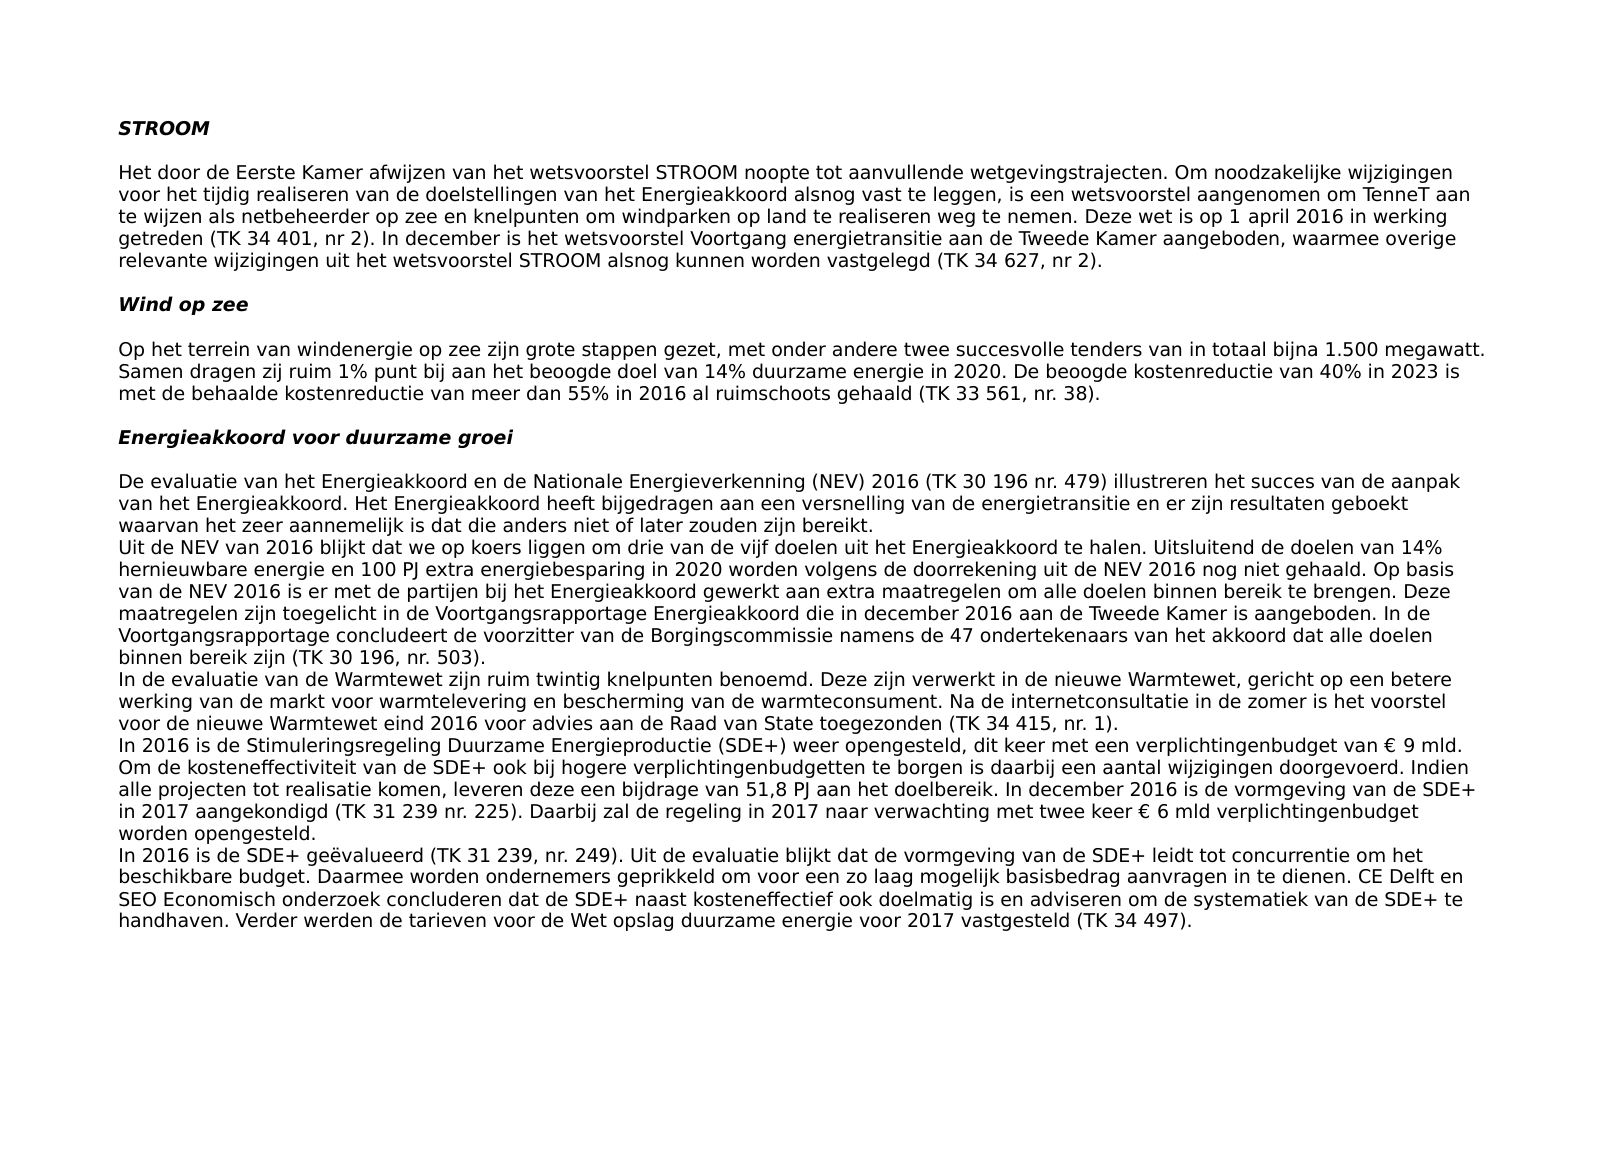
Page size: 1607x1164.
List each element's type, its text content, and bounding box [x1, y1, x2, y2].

text Uit de NEV van 2016 blijkt dat we op koers liggen om drie van de vijf doelen uit het Energieakkoord te halen. Uitsluitend de doelen van 14% hernieuwbare energie en 100 PJ extra energiebesparing in 2020 worden volgens de doorrekening uit de NEV 2016 nog niet gehaald. Op basis van de NEV 2016 is er met de partijen bij het Energieakkoord gewerkt aan extra maatregelen om alle doelen binnen bereik te brengen. Deze maatregelen zijn toegelicht in de Voortgangsrapportage Energieakkoord die in december 2016 aan de Tweede Kamer is aangeboden. In de Voortgangsrapportage concludeert de voorzitter van de Borgingscommissie namens de 47 ondertekenaars van het akkoord dat alle doelen binnen bereik zijn (TK 30 196, nr. 503). [118, 537, 1488, 669]
text In 2016 is de SDE+ geëvalueerd (TK 31 239, nr. 249). Uit de evaluatie blijkt dat de vormgeving van de SDE+ leidt tot concurrentie om het beschikbare budget. Daarmee worden ondernemers geprikkeld om voor een zo laag mogelijk basisbedrag aanvragen in te dienen. CE Delft en SEO Economisch onderzoek concluderen dat de SDE+ naast kosteneffectief ook doelmatig is en adviseren om de systematiek van de SDE+ te handhaven. Verder werden de tarieven voor de Wet opslag duurzame energie voor 2017 vastgesteld (TK 34 497). [118, 844, 1488, 932]
subtitle STROOM [118, 118, 1488, 140]
text Het door de Eerste Kamer afwijzen van het wetsvoorstel STROOM noopte tot aanvullende wetgevingstrajecten. Om noodzakelijke wijzigingen voor het tijdig realiseren van de doelstellingen van het Energieakkoord alsnog vast te leggen, is een wetsvoorstel aangenomen om TenneT aan te wijzen als netbeheerder op zee en knelpunten om windparken op land te realiseren weg te nemen. Deze wet is op 1 april 2016 in werking getreden (TK 34 401, nr 2). In december is het wetsvoorstel Voortgang energietransitie aan de Tweede Kamer aangeboden, waarmee overige relevante wijzigingen uit het wetsvoorstel STROOM alsnog kunnen worden vastgelegd (TK 34 627, nr 2). [118, 162, 1488, 272]
subtitle Energieakkoord voor duurzame groei [118, 427, 1488, 449]
text In 2016 is de Stimuleringsregeling Duurzame Energieproductie (SDE+) weer opengesteld, dit keer met een verplichtingenbudget van € 9 mld. Om de kosteneffectiviteit van de SDE+ ook bij hogere verplichtingenbudgetten te borgen is daarbij een aantal wijzigingen doorgevoerd. Indien alle projecten tot realisatie komen, leveren deze een bijdrage van 51,8 PJ aan het doelbereik. In december 2016 is de vormgeving van de SDE+ in 2017 aangekondigd (TK 31 239 nr. 225). Daarbij zal de regeling in 2017 naar verwachting met twee keer € 6 mld verplichtingenbudget worden opengesteld. [118, 734, 1488, 844]
subtitle Wind op zee [118, 294, 1488, 316]
text De evaluatie van het Energieakkoord en de Nationale Energieverkenning (NEV) 2016 (TK 30 196 nr. 479) illustreren het succes van de aanpak van het Energieakkoord. Het Energieakkoord heeft bijgedragen aan een versnelling van de energietransitie en er zijn resultaten geboekt waarvan het zeer aannemelijk is dat die anders niet of later zouden zijn bereikt. [118, 471, 1488, 537]
text In de evaluatie van de Warmtewet zijn ruim twintig knelpunten benoemd. Deze zijn verwerkt in de nieuwe Warmtewet, gericht op een betere werking van de markt voor warmtelevering en bescherming van de warmteconsument. Na de internetconsultatie in de zomer is het voorstel voor de nieuwe Warmtewet eind 2016 voor advies aan de Raad van State toegezonden (TK 34 415, nr. 1). [118, 669, 1488, 734]
text Op het terrein van windenergie op zee zijn grote stappen gezet, met onder andere twee succesvolle tenders van in totaal bijna 1.500 megawatt. Samen dragen zij ruim 1% punt bij aan het beoogde doel van 14% duurzame energie in 2020. De beoogde kostenreductie van 40% in 2023 is met de behaalde kostenreductie van meer dan 55% in 2016 al ruimschoots gehaald (TK 33 561, nr. 38). [118, 338, 1488, 404]
